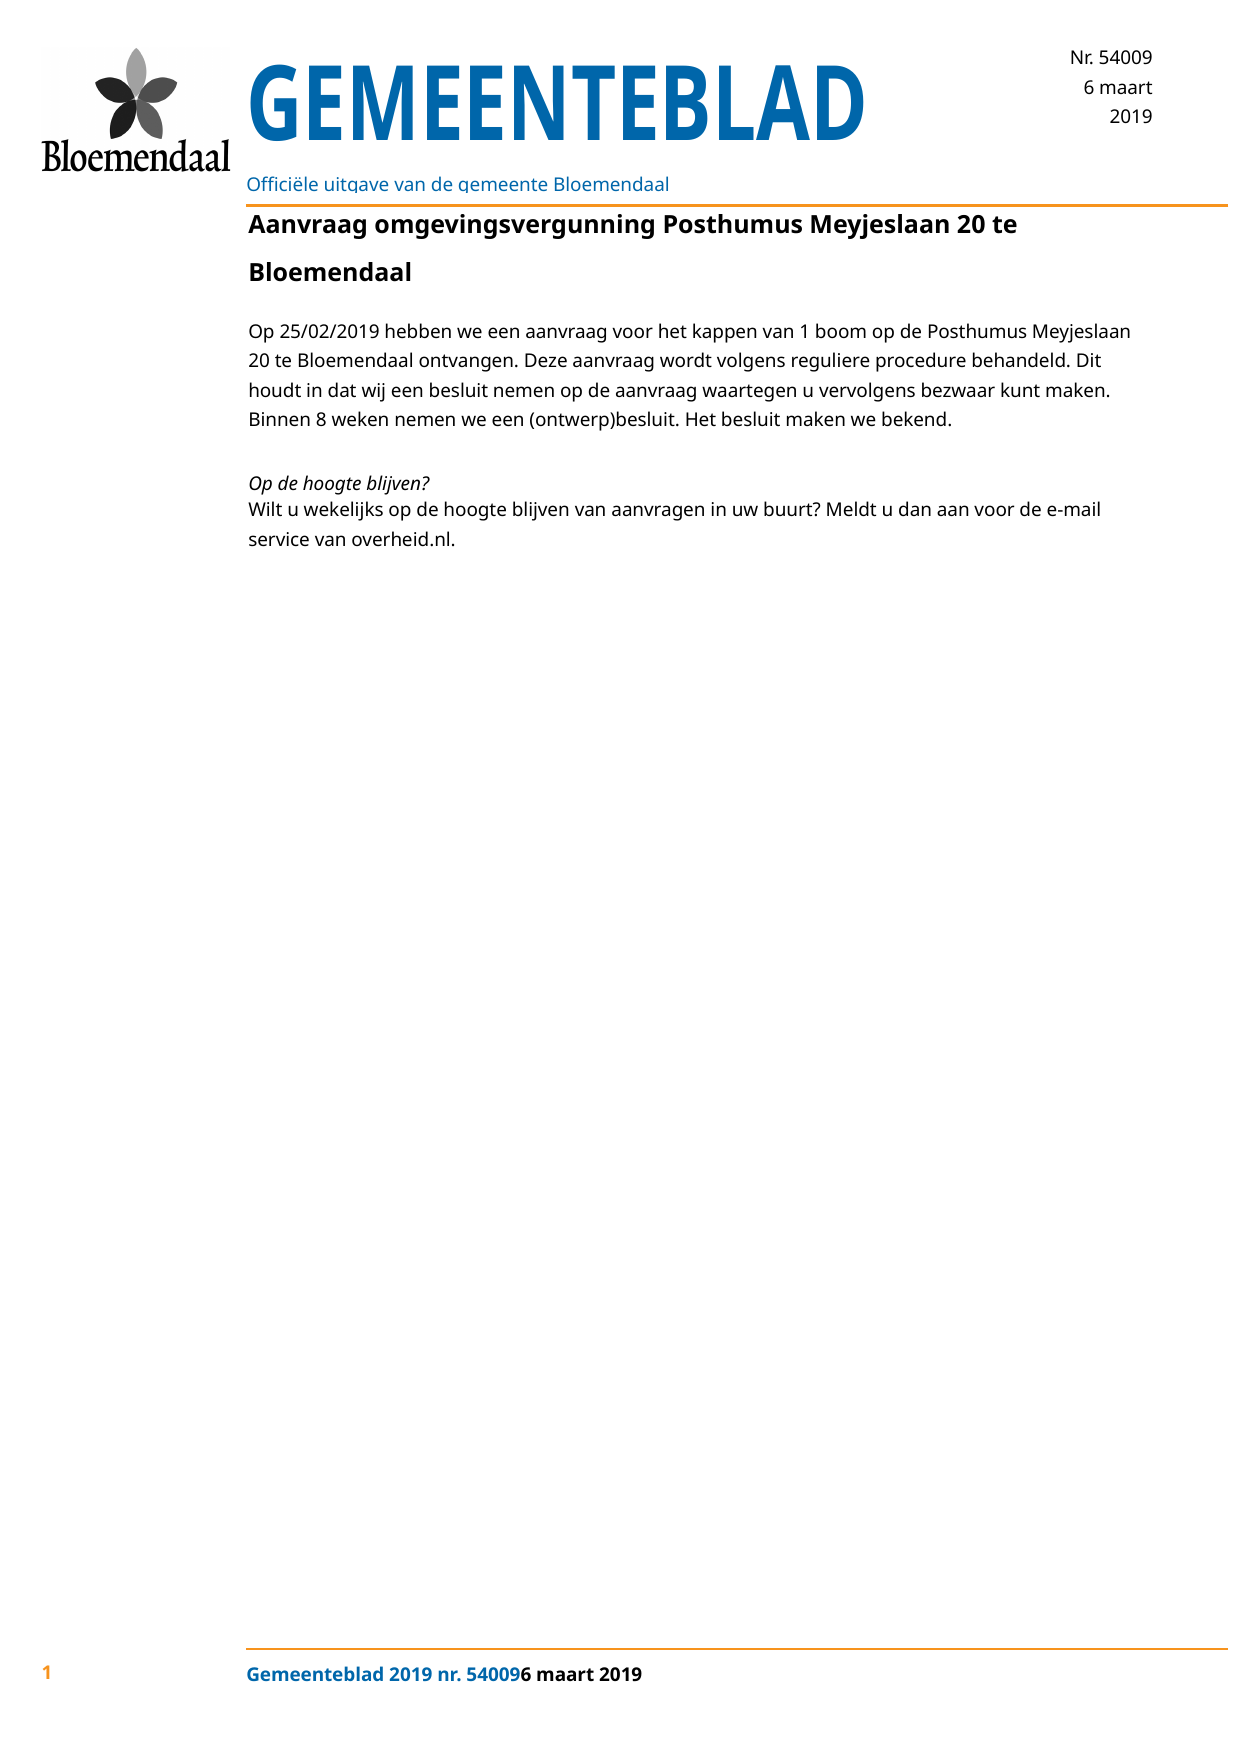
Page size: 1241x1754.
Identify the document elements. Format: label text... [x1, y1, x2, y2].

text Aanvraag omgevingsvergunning Posthumus Meyjeslaan 20 te Bloemendaal [248, 207, 1152, 288]
picture [41, 47, 231, 172]
text Wilt u wekelijks op de hoogte blijven van aanvragen in uw buurt? Meldt u dan aan voor de e-mail service van overheid.nl. [248, 496, 1152, 552]
text Op 25/02/2019 hebben we een aanvraag voor het kappen van 1 boom op de Posthumus Meyjeslaan 20 te Bloemendaal ontvangen. Deze aanvraag wordt volgens reguliere procedure behandeld. Dit houdt in dat wij een besluit nemen op de aanvraag waartegen u vervolgens bezwaar kunt maken. Binnen 8 weken nemen we een (ontwerp)besluit. Het besluit maken we bekend. [248, 318, 1152, 432]
text Op de hoogte blijven? [248, 471, 1152, 496]
